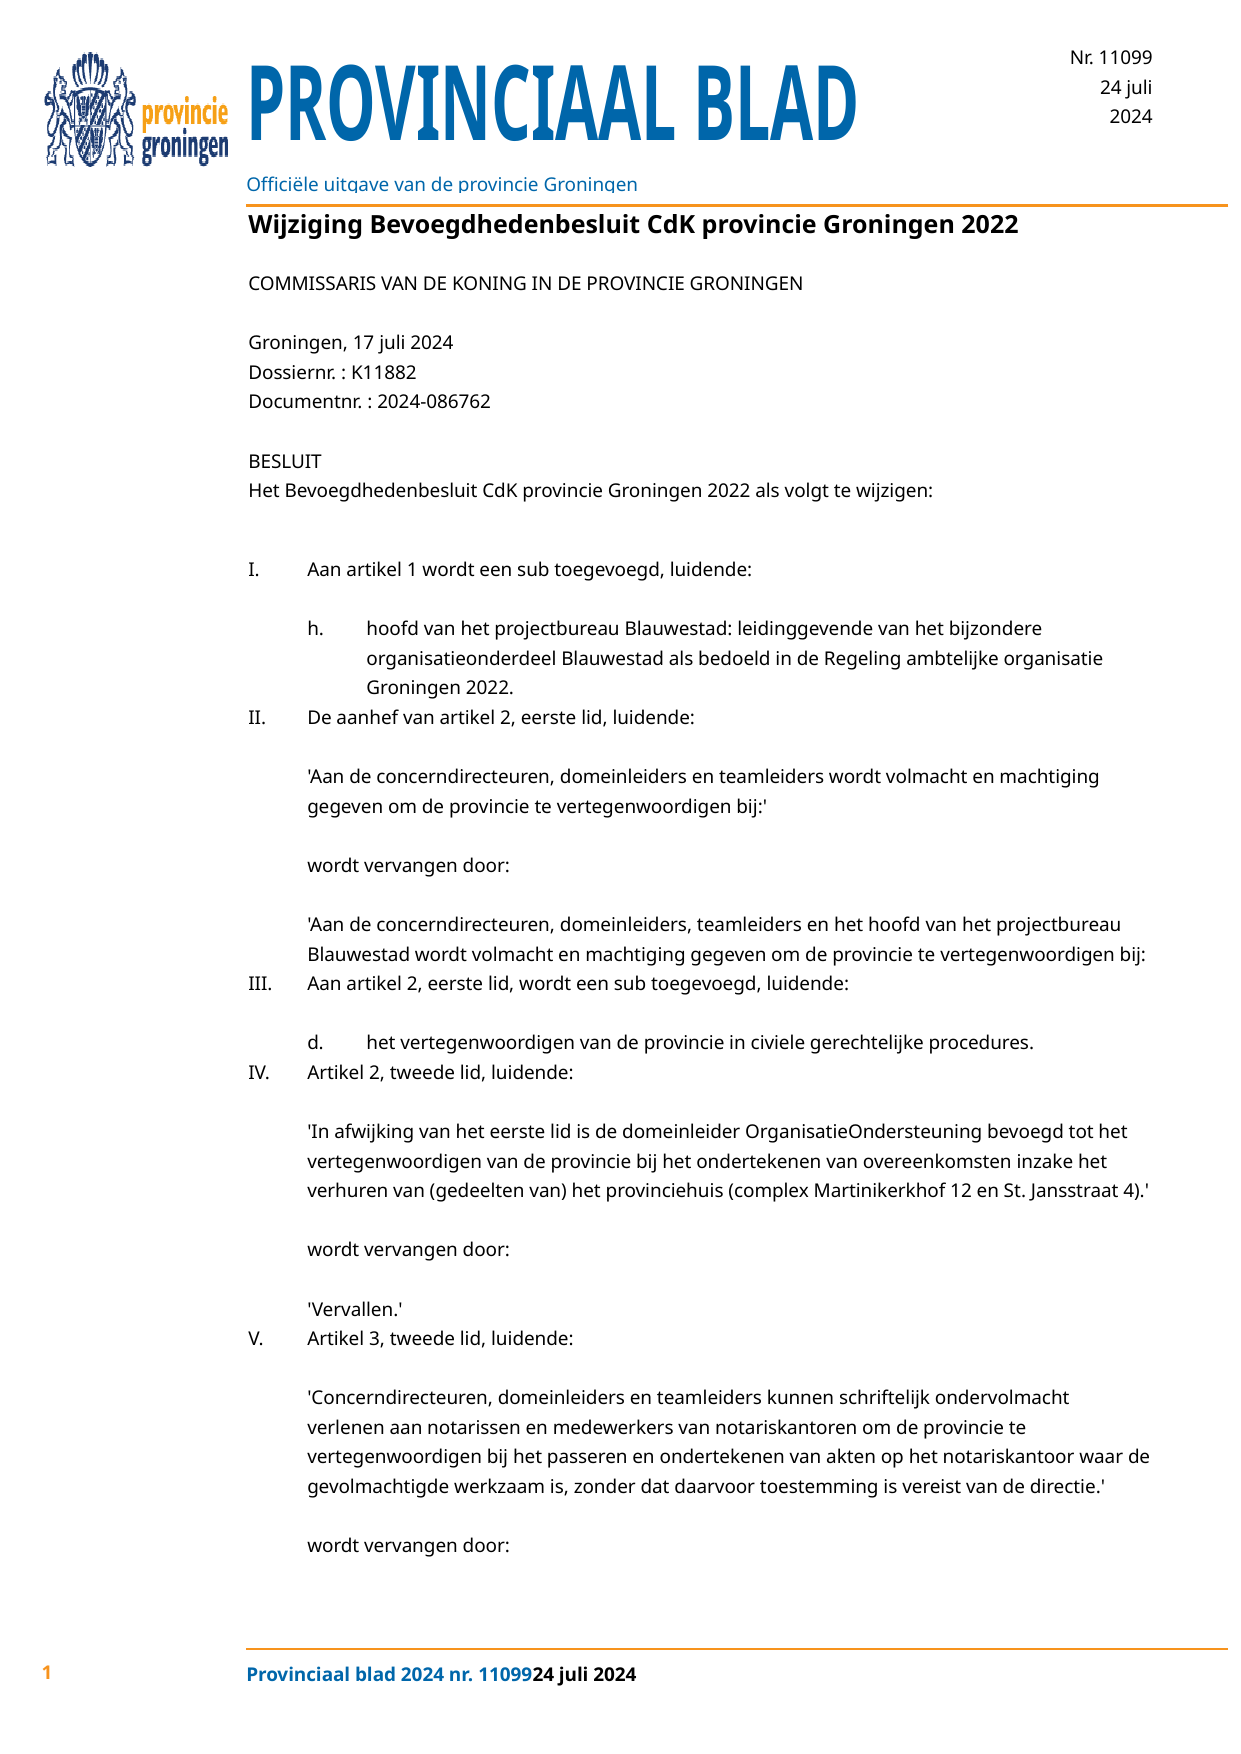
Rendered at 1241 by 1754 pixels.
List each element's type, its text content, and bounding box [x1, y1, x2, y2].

list 'Aan de concerndirecteuren, domeinleiders en teamleiders wordt volmacht en machtiging gegeven om de provincie te vertegenwoordigen bij:' [248, 763, 1152, 819]
list het vertegenwoordigen van de provincie in civiele gerechtelijke procedures. [307, 1029, 1152, 1055]
list De aanhef van artikel 2, eerste lid, luidende: [248, 704, 1152, 730]
list wordt vervangen door: [248, 1532, 1152, 1558]
list 'In afwijking van het eerste lid is de domeinleider OrganisatieOndersteuning bevoegd tot het vertegenwoordigen van de provincie bij het ondertekenen van overeenkomsten inzake het verhuren van (gedeelten van) het provinciehuis (complex Martinikerkhof 12 en St. Jansstraat 4).' [248, 1118, 1152, 1203]
text Het Bevoegdhedenbesluit CdK provincie Groningen 2022 als volgt te wijzigen: [248, 477, 1152, 503]
list wordt vervangen door: [248, 1237, 1152, 1262]
text BESLUIT [248, 448, 1152, 473]
list Aan artikel 1 wordt een sub toegevoegd, luidende: [248, 556, 1152, 582]
list Artikel 3, tweede lid, luidende: [248, 1325, 1152, 1351]
list 'Concerndirecteuren, domeinleiders en teamleiders kunnen schriftelijk ondervolmacht verlenen aan notarissen en medewerkers van notariskantoren om de provincie te vertegenwoordigen bij het passeren en ondertekenen van akten op het notariskantoor waar de gevolmachtigde werkzaam is, zonder dat daarvoor toestemming is vereist van de directie.' [248, 1384, 1152, 1499]
text COMMISSARIS VAN DE KONING IN DE PROVINCIE GRONINGEN [248, 270, 1152, 296]
text Dossiernr. : K11882 [248, 359, 1152, 385]
text Documentnr. : 2024-086762 [248, 389, 1152, 414]
list 'Vervallen.' [248, 1296, 1152, 1322]
text Groningen, 17 juli 2024 [248, 329, 1152, 355]
list wordt vervangen door: [248, 852, 1152, 878]
list Artikel 2, tweede lid, luidende: [248, 1059, 1152, 1085]
list 'Aan de concerndirecteuren, domeinleiders, teamleiders en het hoofd van het projectbureau Blauwestad wordt volmacht en machtiging gegeven om de provincie te vertegenwoordigen bij: [248, 911, 1152, 967]
text Wijziging Bevoegdhedenbesluit CdK provincie Groningen 2022 [248, 207, 1152, 241]
list Aan artikel 2, eerste lid, wordt een sub toegevoegd, luidende: [248, 970, 1152, 996]
picture [41, 47, 231, 172]
list hoofd van het projectbureau Blauwestad: leidinggevende van het bijzondere organisatieonderdeel Blauwestad als bedoeld in de Regeling ambtelijke organisatie Groningen 2022. [307, 615, 1152, 700]
